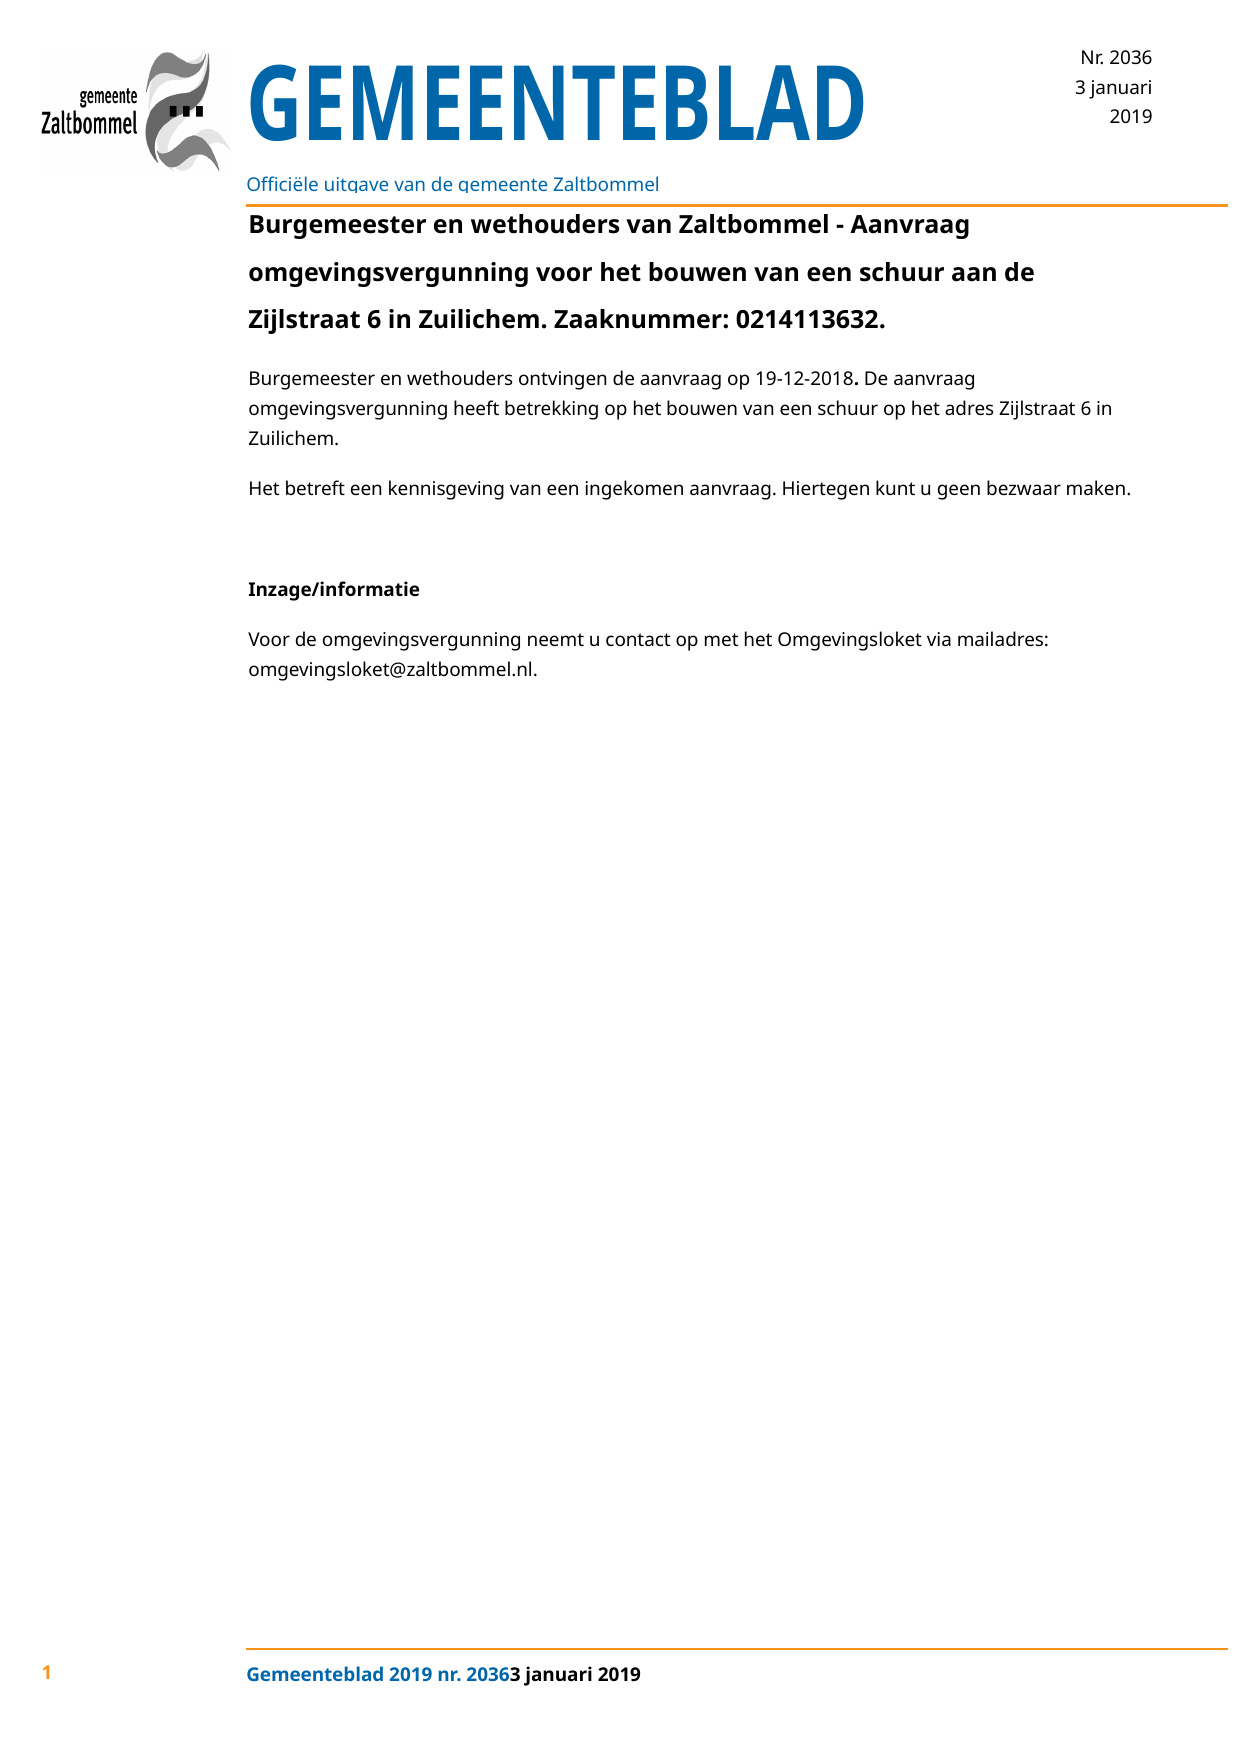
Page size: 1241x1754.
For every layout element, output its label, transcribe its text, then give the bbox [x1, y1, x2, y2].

text Burgemeester en wethouders van Zaltbommel - Aanvraag omgevingsvergunning voor het bouwen van een schuur aan de Zijlstraat 6 in Zuilichem. Zaaknummer: 0214113632. [248, 207, 1152, 336]
text Voor de omgevingsvergunning neemt u contact op met het Omgevingsloket via mailadres: omgevingsloket@zaltbommel.nl. [248, 626, 1152, 682]
text Inzage/informatie [248, 576, 1152, 602]
text Het betreft een kennisgeving van een ingekomen aanvraag. Hiertegen kunt u geen bezwaar maken. [248, 475, 1152, 501]
text Burgemeester en wethouders ontvingen de aanvraag op 19-12-2018. De aanvraag omgevingsvergunning heeft betrekking op het bouwen van een schuur op het adres Zijlstraat 6 in Zuilichem. [248, 366, 1152, 450]
picture [41, 47, 231, 172]
